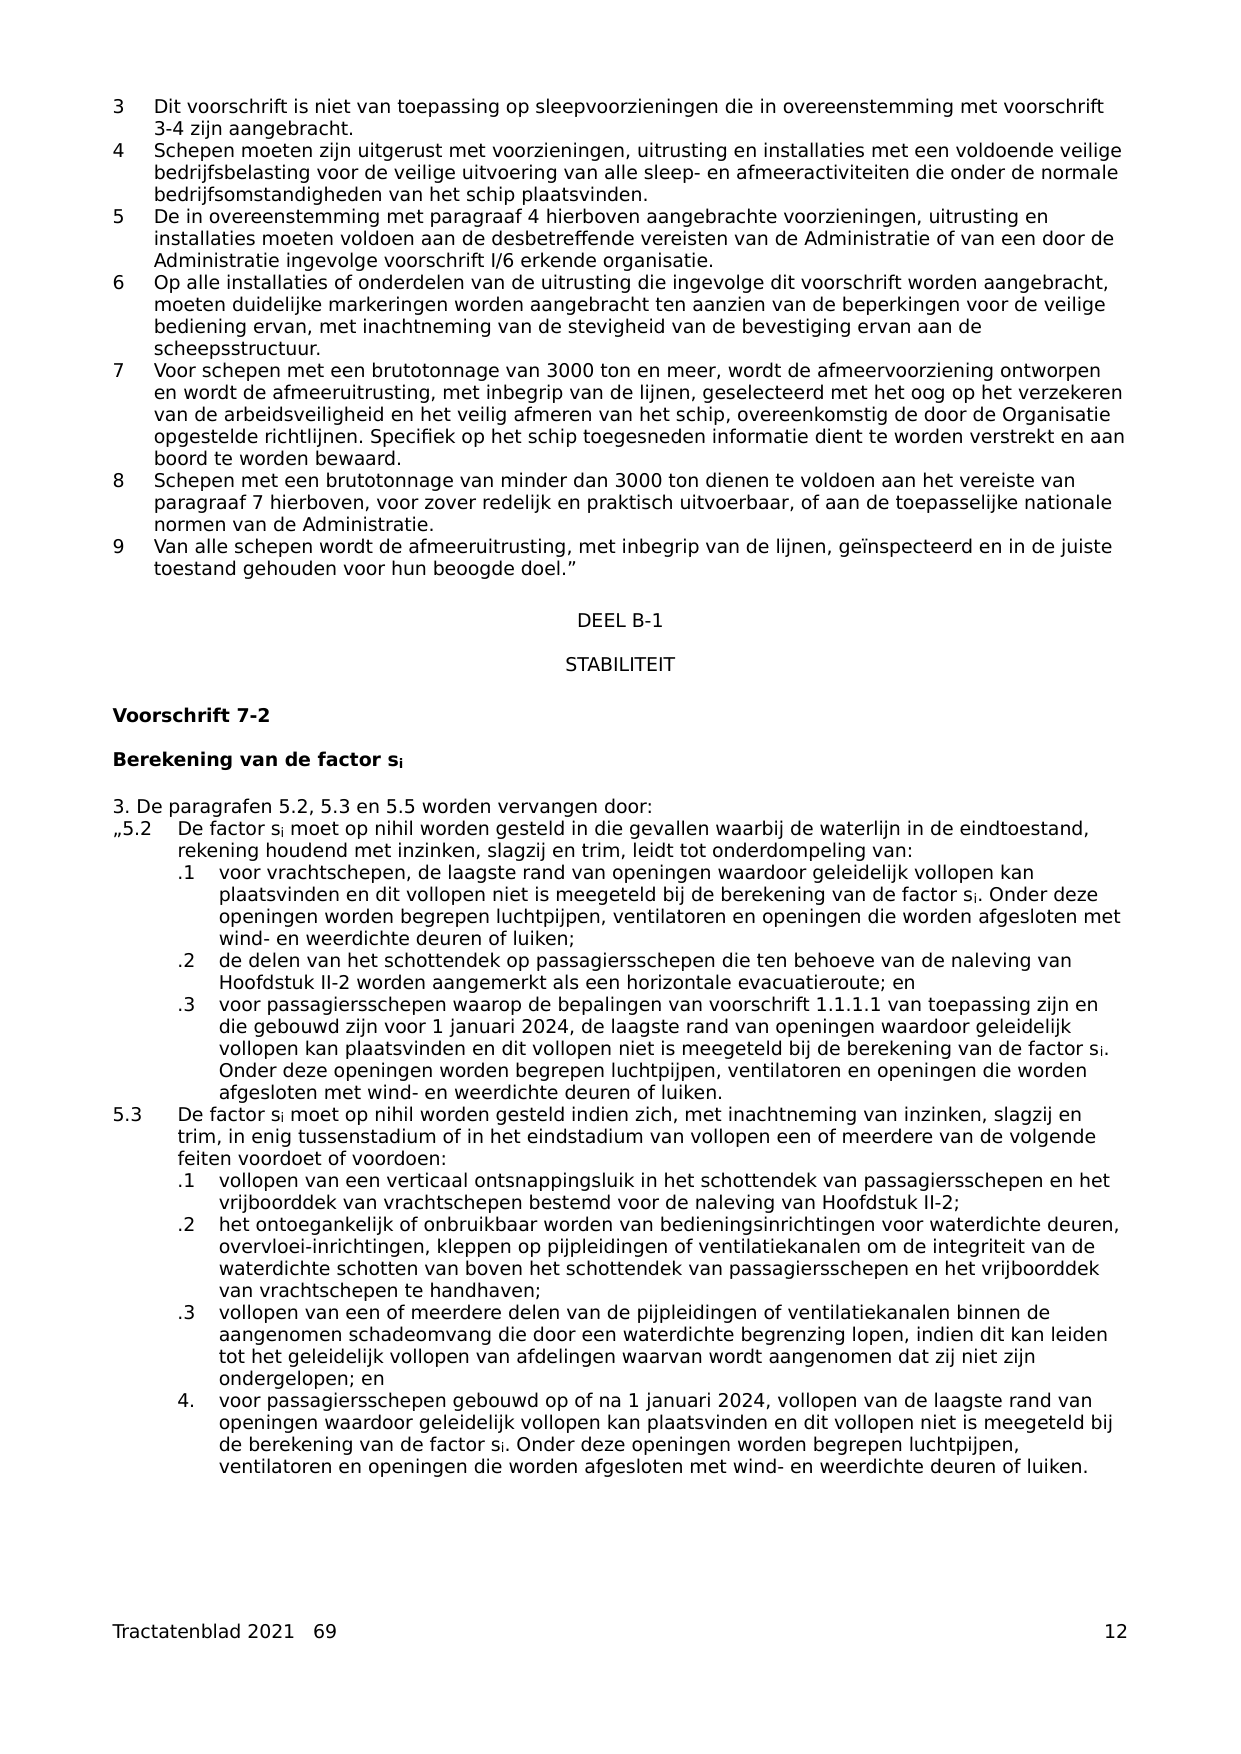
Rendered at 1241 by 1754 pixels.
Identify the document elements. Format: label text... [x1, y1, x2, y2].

text .2 het ontoegankelijk of onbruikbaar worden van bedieningsinrichtingen voor waterdichte deuren, overvloei-inrichtingen, kleppen op pijpleidingen of ventilatiekanalen om de integriteit van de waterdichte schotten van boven het schottendek van passagiersschepen en het vrijboorddek van vrachtschepen te handhaven; [177, 1214, 1128, 1302]
text 5 De in overeenstemming met paragraaf 4 hierboven aangebrachte voorzieningen, uitrusting en installaties moeten voldoen aan de desbetreffende vereisten van de Administratie of van een door de Administratie ingevolge voorschrift I/6 erkende organisatie. [112, 206, 1128, 272]
text .3 vollopen van een of meerdere delen van de pijpleidingen of ventilatiekanalen binnen de aangenomen schadeomvang die door een waterdichte begrenzing lopen, indien dit kan leiden tot het geleidelijk vollopen van afdelingen waarvan wordt aangenomen dat zij niet zijn ondergelopen; en [177, 1302, 1128, 1390]
text .1 voor vrachtschepen, de laagste rand van openingen waardoor geleidelijk vollopen kan plaatsvinden en dit vollopen niet is meegeteld bij de berekening van de factor si. Onder deze openingen worden begrepen luchtpijpen, ventilatoren en openingen die worden afgesloten met wind- en weerdichte deuren of luiken; [177, 862, 1128, 950]
text .3 voor passagiersschepen waarop de bepalingen van voorschrift 1.1.1.1 van toepassing zijn en die gebouwd zijn voor 1 januari 2024, de laagste rand van openingen waardoor geleidelijk vollopen kan plaatsvinden en dit vollopen niet is meegeteld bij de berekening van de factor si. Onder deze openingen worden begrepen luchtpijpen, ventilatoren en openingen die worden afgesloten met wind- en weerdichte deuren of luiken. [177, 994, 1128, 1104]
text 9 Van alle schepen wordt de afmeeruitrusting, met inbegrip van de lijnen, geïnspecteerd en in de juiste toestand gehouden voor hun beoogde doel.” [112, 536, 1128, 579]
text 8 Schepen met een brutotonnage van minder dan 3000 ton dienen te voldoen aan het vereiste van paragraaf 7 hierboven, voor zover redelijk en praktisch uitvoerbaar, of aan de toepasselijke nationale normen van de Administratie. [112, 469, 1128, 536]
text 4. voor passagiersschepen gebouwd op of na 1 januari 2024, vollopen van de laagste rand van openingen waardoor geleidelijk vollopen kan plaatsvinden en dit vollopen niet is meegeteld bij de berekening van de factor si. Onder deze openingen worden begrepen luchtpijpen, ventilatoren en openingen die worden afgesloten met wind- en weerdichte deuren of luiken. [177, 1390, 1128, 1478]
text 5.3 De factor si moet op nihil worden gesteld indien zich, met inachtneming van inzinken, slagzij en trim, in enig tussenstadium of in het eindstadium van vollopen een of meerdere van de volgende feiten voordoet of voordoen: [112, 1104, 1128, 1170]
text 3. De paragrafen 5.2, 5.3 en 5.5 worden vervangen door: [112, 796, 1128, 818]
text 3 Dit voorschrift is niet van toepassing op sleepvoorzieningen die in overeenstemming met voorschrift 3-4 zijn aangebracht. [112, 96, 1128, 140]
text .1 vollopen van een verticaal ontsnappingsluik in het schottendek van passagiersschepen en het vrijboorddek van vrachtschepen bestemd voor de naleving van Hoofdstuk II-2; [177, 1170, 1128, 1214]
subtitle Voorschrift 7-2 Berekening van de factor si [112, 705, 1128, 771]
text .2 de delen van het schottendek op passagiersschepen die ten behoeve van de naleving van Hoofdstuk II-2 worden aangemerkt als een horizontale evacuatieroute; en [177, 950, 1128, 994]
text 7 Voor schepen met een brutotonnage van 3000 ton en meer, wordt de afmeervoorziening ontworpen en wordt de afmeeruitrusting, met inbegrip van de lijnen, geselecteerd met het oog op het verzekeren van de arbeidsveiligheid en het veilig afmeren van het schip, overeenkomstig de door de Organisatie opgestelde richtlijnen. Specifiek op het schip toegesneden informatie dient te worden verstrekt en aan boord te worden bewaard. [112, 360, 1128, 469]
text 4 Schepen moeten zijn uitgerust met voorzieningen, uitrusting en installaties met een voldoende veilige bedrijfsbelasting voor de veilige uitvoering van alle sleep- en afmeeractiviteiten die onder de normale bedrijfsomstandigheden van het schip plaatsvinden. [112, 140, 1128, 206]
subtitle DEEL B-1 STABILITEIT [112, 609, 1128, 675]
text „5.2 De factor si moet op nihil worden gesteld in die gevallen waarbij de waterlijn in de eindtoestand, rekening houdend met inzinken, slagzij en trim, leidt tot onderdompeling van: [112, 818, 1128, 862]
text 6 Op alle installaties of onderdelen van de uitrusting die ingevolge dit voorschrift worden aangebracht, moeten duidelijke markeringen worden aangebracht ten aanzien van de beperkingen voor de veilige bediening ervan, met inachtneming van de stevigheid van de bevestiging ervan aan de scheepsstructuur. [112, 272, 1128, 360]
